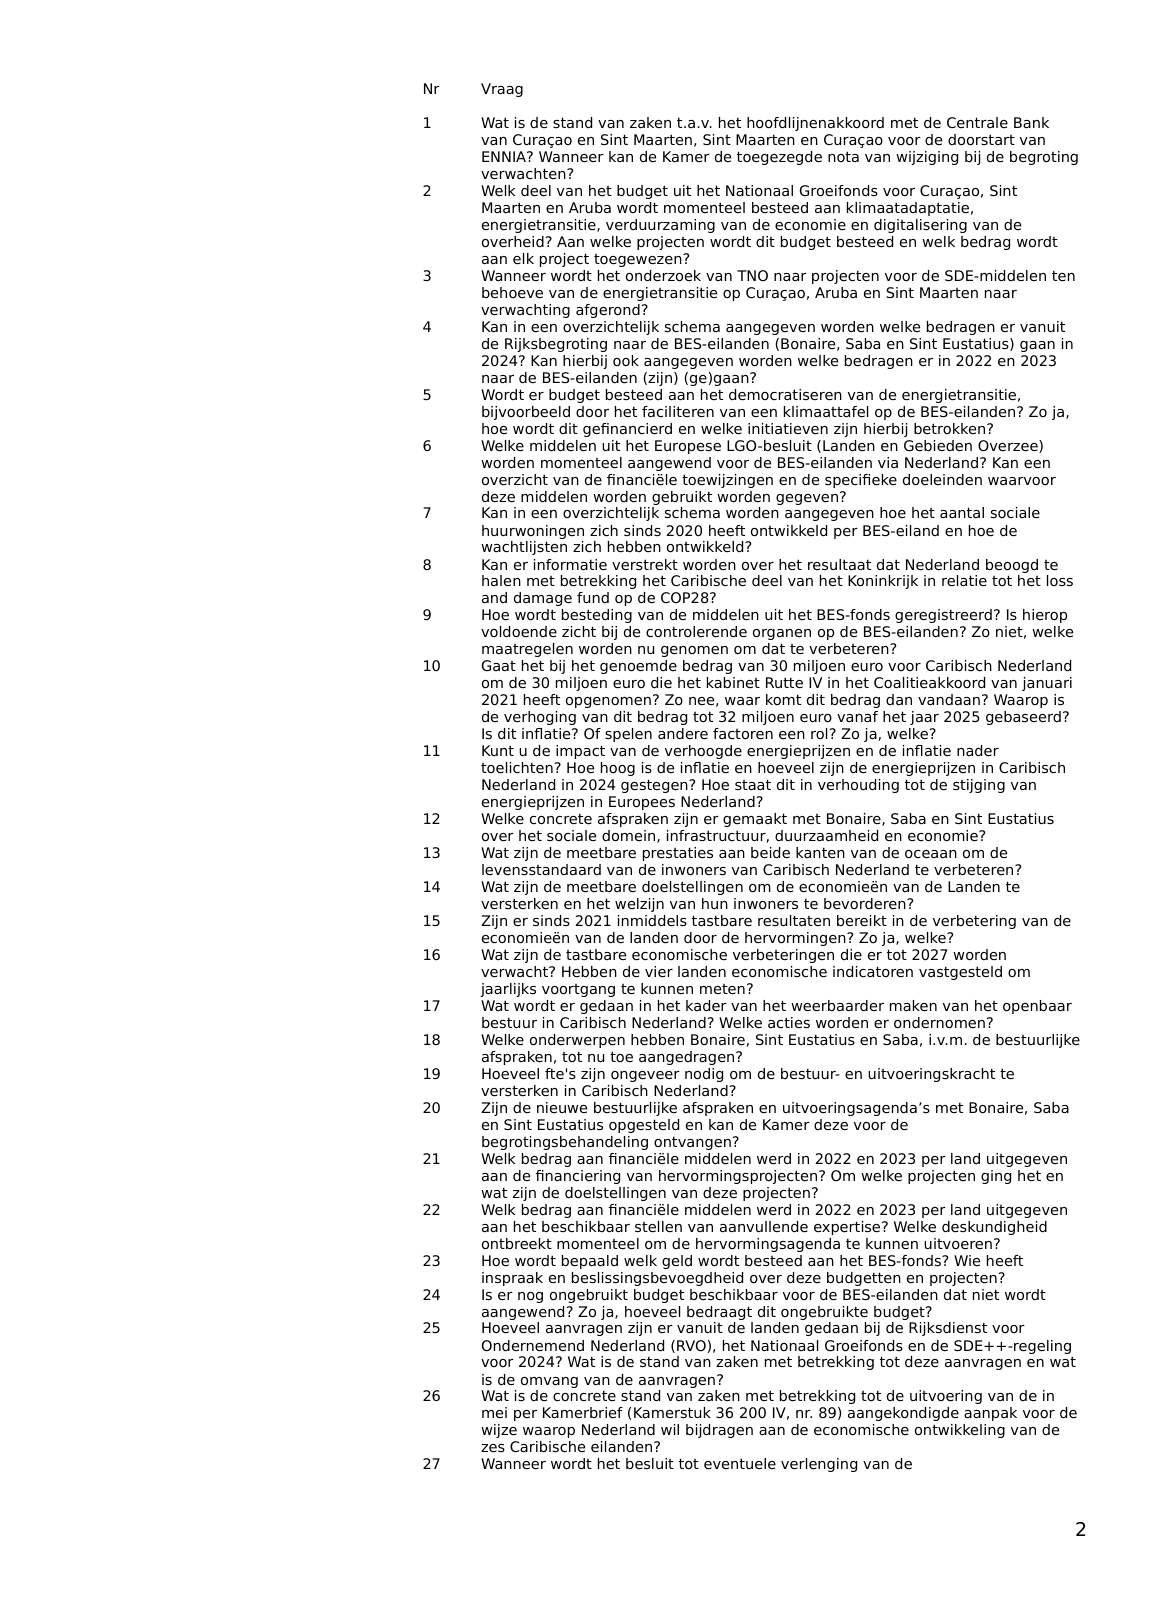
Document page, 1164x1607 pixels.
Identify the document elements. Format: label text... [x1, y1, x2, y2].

table_cell 16 [422, 947, 475, 998]
table_cell Welk deel van het budget uit het Nationaal Groeifonds voor Curaçao, Sint Maarten en Aruba wordt momenteel besteed aan klimaatadaptatie, energietransitie, verduurzaming van de economie en digitalisering van de overheid? Aan welke projecten wordt dit budget besteed en welk bedrag wordt aan elk project toegewezen? [475, 183, 1087, 268]
table_cell [422, 98, 475, 115]
table_cell 12 [422, 811, 475, 845]
table_cell Hoeveel aanvragen zijn er vanuit de landen gedaan bij de Rijksdienst voor Ondernemend Nederland (RVO), het Nationaal Groeifonds en de SDE++-regeling voor 2024? Wat is de stand van zaken met betrekking tot deze aanvragen en wat is de omvang van de aanvragen? [475, 1320, 1087, 1388]
table_cell 19 [422, 1066, 475, 1100]
table_cell [475, 98, 1087, 115]
table_cell 13 [422, 845, 475, 879]
table_cell 11 [422, 743, 475, 811]
table_cell 27 [422, 1456, 475, 1473]
table_cell Wat zijn de meetbare doelstellingen om de economieën van de Landen te versterken en het welzijn van hun inwoners te bevorderen? [475, 879, 1087, 913]
table_cell Kan in een overzichtelijk schema aangegeven worden welke bedragen er vanuit de Rijksbegroting naar de BES-eilanden (Bonaire, Saba en Sint Eustatius) gaan in 2024? Kan hierbij ook aangegeven worden welke bedragen er in 2022 en 2023 naar de BES-eilanden (zijn) (ge)gaan? [475, 319, 1087, 387]
table_cell 22 [422, 1202, 475, 1252]
table_cell Wat wordt er gedaan in het kader van het weerbaarder maken van het openbaar bestuur in Caribisch Nederland? Welke acties worden er ondernomen? [475, 998, 1087, 1032]
table_cell 18 [422, 1032, 475, 1066]
table_cell Wat zijn de tastbare economische verbeteringen die er tot 2027 worden verwacht? Hebben de vier landen economische indicatoren vastgesteld om jaarlijks voortgang te kunnen meten? [475, 947, 1087, 998]
table_cell Wat is de concrete stand van zaken met betrekking tot de uitvoering van de in mei per Kamerbrief (Kamerstuk 36 200 IV, nr. 89) aangekondigde aanpak voor de wijze waarop Nederland wil bijdragen aan de economische ontwikkeling van de zes Caribische eilanden? [475, 1388, 1087, 1456]
table_cell 23 [422, 1253, 475, 1286]
table_cell Welke concrete afspraken zijn er gemaakt met Bonaire, Saba en Sint Eustatius over het sociale domein, infrastructuur, duurzaamheid en economie? [475, 811, 1087, 845]
table_cell Wanneer wordt het besluit tot eventuele verlenging van de [475, 1456, 1087, 1473]
table_cell Wordt er budget besteed aan het democratiseren van de energietransitie, bijvoorbeeld door het faciliteren van een klimaattafel op de BES-eilanden? Zo ja, hoe wordt dit gefinancierd en welke initiatieven zijn hierbij betrokken? [475, 387, 1087, 437]
table_cell 6 [422, 438, 475, 505]
table_cell 2 [422, 183, 475, 268]
table_cell 26 [422, 1388, 475, 1456]
table_cell Hoe wordt besteding van de middelen uit het BES-fonds geregistreerd? Is hierop voldoende zicht bij de controlerende organen op de BES-eilanden? Zo niet, welke maatregelen worden nu genomen om dat te verbeteren? [475, 607, 1087, 658]
table_cell 15 [422, 913, 475, 947]
table_cell 7 [422, 505, 475, 556]
table_cell Zijn er sinds 2021 inmiddels tastbare resultaten bereikt in de verbetering van de economieën van de landen door de hervormingen? Zo ja, welke? [475, 913, 1087, 947]
table_cell 24 [422, 1286, 475, 1320]
table_cell Wat zijn de meetbare prestaties aan beide kanten van de oceaan om de levensstandaard van de inwoners van Caribisch Nederland te verbeteren? [475, 845, 1087, 879]
table_cell 8 [422, 556, 475, 607]
table_cell Welk bedrag aan financiële middelen werd in 2022 en 2023 per land uitgegeven aan de financiering van hervormingsprojecten? Om welke projecten ging het en wat zijn de doelstellingen van deze projecten? [475, 1151, 1087, 1202]
table_cell 10 [422, 658, 475, 743]
table_cell Wat is de stand van zaken t.a.v. het hoofdlijnenakkoord met de Centrale Bank van Curaçao en Sint Maarten, Sint Maarten en Curaçao voor de doorstart van ENNIA? Wanneer kan de Kamer de toegezegde nota van wijziging bij de begroting verwachten? [475, 115, 1087, 183]
table_cell Kunt u de impact van de verhoogde energieprijzen en de inflatie nader toelichten? Hoe hoog is de inflatie en hoeveel zijn de energieprijzen in Caribisch Nederland in 2024 gestegen? Hoe staat dit in verhouding tot de stijging van energieprijzen in Europees Nederland? [475, 743, 1087, 811]
table_cell Zijn de nieuwe bestuurlijke afspraken en uitvoeringsagenda’s met Bonaire, Saba en Sint Eustatius opgesteld en kan de Kamer deze voor de begrotingsbehandeling ontvangen? [475, 1100, 1087, 1151]
table_cell Is er nog ongebruikt budget beschikbaar voor de BES-eilanden dat niet wordt aangewend? Zo ja, hoeveel bedraagt dit ongebruikte budget? [475, 1286, 1087, 1320]
table_cell 14 [422, 879, 475, 913]
table_cell Welke onderwerpen hebben Bonaire, Sint Eustatius en Saba, i.v.m. de bestuurlijke afspraken, tot nu toe aangedragen? [475, 1032, 1087, 1066]
table_cell Kan in een overzichtelijk schema worden aangegeven hoe het aantal sociale huurwoningen zich sinds 2020 heeft ontwikkeld per BES-eiland en hoe de wachtlijsten zich hebben ontwikkeld? [475, 505, 1087, 556]
table_cell Hoe wordt bepaald welk geld wordt besteed aan het BES-fonds? Wie heeft inspraak en beslissingsbevoegdheid over deze budgetten en projecten? [475, 1253, 1087, 1286]
table_cell Gaat het bij het genoemde bedrag van 30 miljoen euro voor Caribisch Nederland om de 30 miljoen euro die het kabinet Rutte IV in het Coalitieakkoord van januari 2021 heeft opgenomen? Zo nee, waar komt dit bedrag dan vandaan? Waarop is de verhoging van dit bedrag tot 32 miljoen euro vanaf het jaar 2025 gebaseerd? Is dit inflatie? Of spelen andere factoren een rol? Zo ja, welke? [475, 658, 1087, 743]
table_cell 5 [422, 387, 475, 437]
table_cell 17 [422, 998, 475, 1032]
table_cell Welk bedrag aan financiële middelen werd in 2022 en 2023 per land uitgegeven aan het beschikbaar stellen van aanvullende expertise? Welke deskundigheid ontbreekt momenteel om de hervormingsagenda te kunnen uitvoeren? [475, 1202, 1087, 1252]
table_cell 4 [422, 319, 475, 387]
table_cell 9 [422, 607, 475, 658]
table_cell Wanneer wordt het onderzoek van TNO naar projecten voor de SDE-middelen ten behoeve van de energietransitie op Curaçao, Aruba en Sint Maarten naar verwachting afgerond? [475, 268, 1087, 319]
table_cell 3 [422, 268, 475, 319]
table_header Nr [422, 81, 475, 98]
table_cell Hoeveel fte's zijn ongeveer nodig om de bestuur- en uitvoeringskracht te versterken in Caribisch Nederland? [475, 1066, 1087, 1100]
table_cell 20 [422, 1100, 475, 1151]
table_cell Kan er informatie verstrekt worden over het resultaat dat Nederland beoogd te halen met betrekking het Caribische deel van het Koninkrijk in relatie tot het loss and damage fund op de COP28? [475, 556, 1087, 607]
table_cell Welke middelen uit het Europese LGO-besluit (Landen en Gebieden Overzee) worden momenteel aangewend voor de BES-eilanden via Nederland? Kan een overzicht van de financiële toewijzingen en de specifieke doeleinden waarvoor deze middelen worden gebruikt worden gegeven? [475, 438, 1087, 505]
table_cell 25 [422, 1320, 475, 1388]
table_cell 21 [422, 1151, 475, 1202]
table_header Vraag [475, 81, 1087, 98]
table_cell 1 [422, 115, 475, 183]
